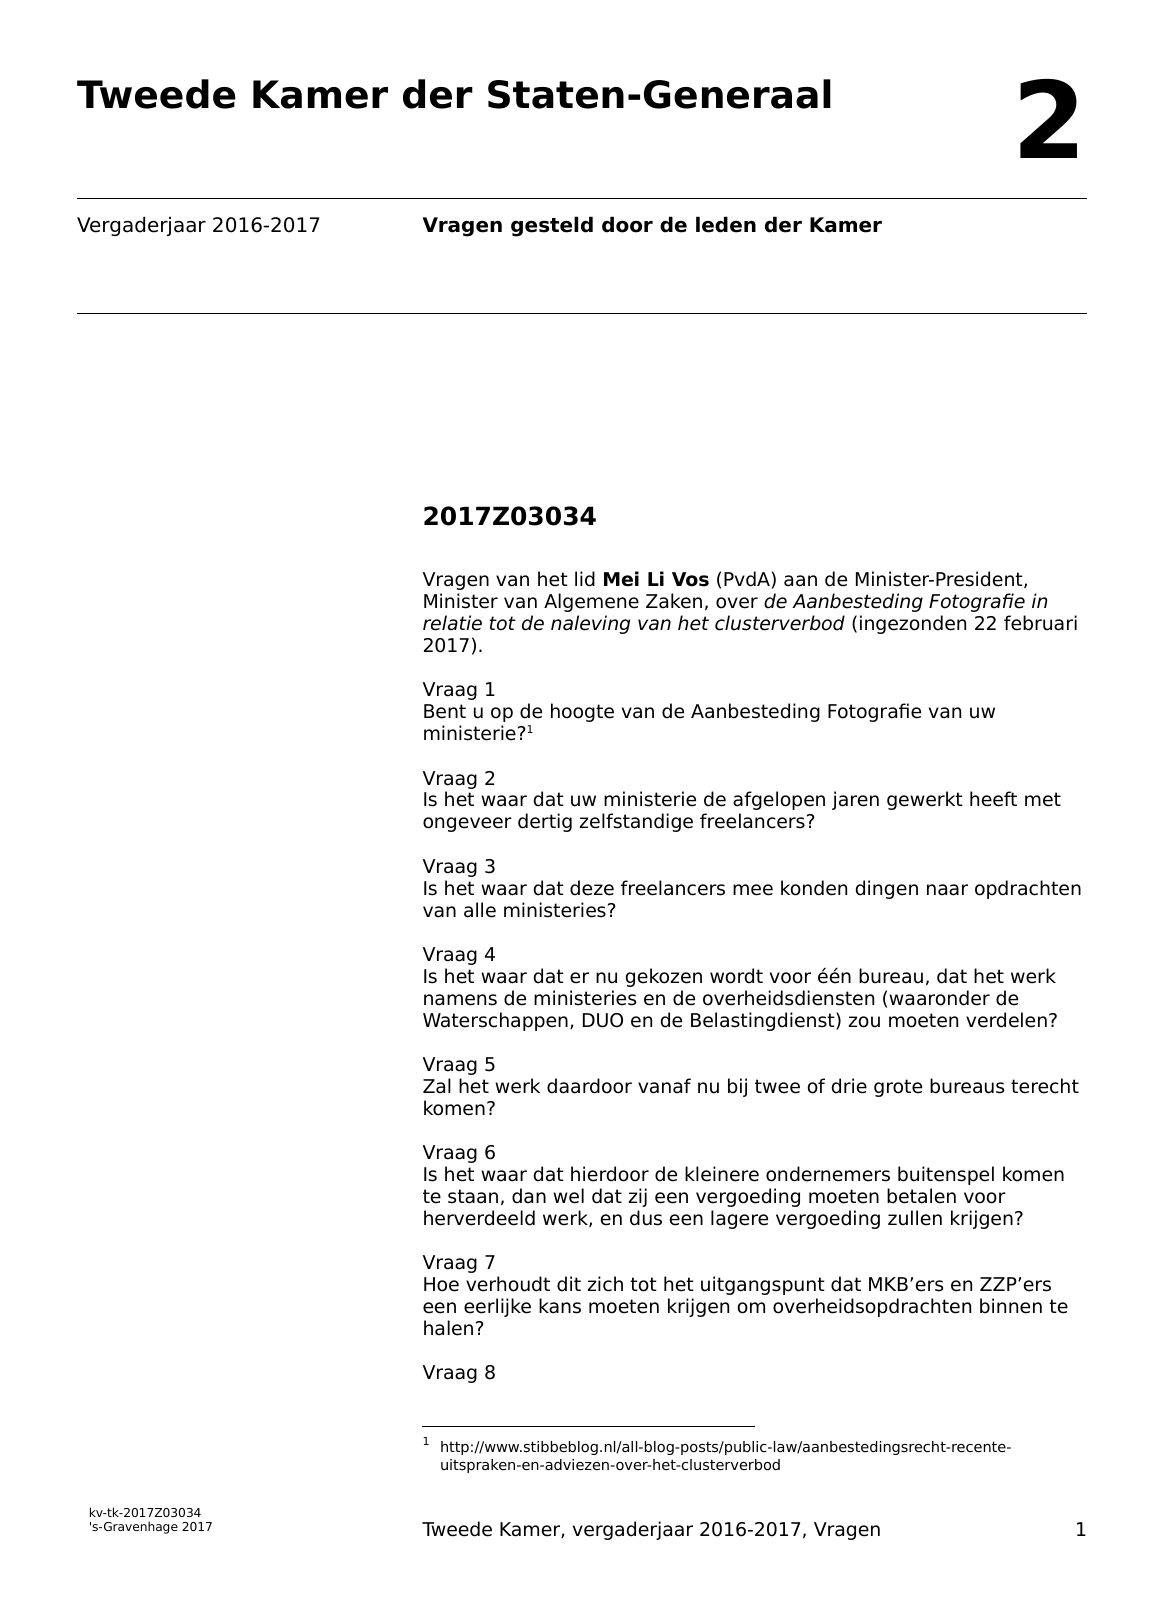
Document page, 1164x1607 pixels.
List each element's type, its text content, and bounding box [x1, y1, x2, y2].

table_header Tweede Kamer der Staten-Generaal [77, 59, 886, 198]
text Is het waar dat uw ministerie de afgelopen jaren gewerkt heeft met ongeveer dertig zelfstandige freelancers? [422, 789, 1087, 833]
text Vraag 2 [422, 767, 1087, 789]
text Vraag 7 [422, 1252, 1087, 1274]
text Vraag 6 [422, 1142, 1087, 1164]
text Is het waar dat er nu gekozen wordt voor één bureau, dat het werk namens de ministeries en de overheidsdiensten (waaronder de Waterschappen, DUO en de Belastingdienst) zou moeten verdelen? [422, 966, 1087, 1032]
text Vragen van het lid Mei Li Vos (PvdA) aan de Minister-President, Minister van Algemene Zaken, over de Aanbesteding Fotografie in relatie tot de naleving van het clusterverbod (ingezonden 22 februari 2017). [422, 569, 1087, 657]
text kv-tk-2017Z03034 [88, 1506, 323, 1520]
text Is het waar dat hierdoor de kleinere ondernemers buitenspel komen te staan, dan wel dat zij een vergoeding moeten betalen voor herverdeeld werk, en dus een lagere vergoeding zullen krijgen? [422, 1164, 1087, 1230]
text Zal het werk daardoor vanaf nu bij twee of drie grote bureaus terecht komen? [422, 1076, 1087, 1120]
text 's-Gravenhage 2017 [88, 1520, 323, 1534]
text Vraag 5 [422, 1054, 1087, 1076]
table_header 2 [886, 59, 1087, 198]
text Vraag 3 [422, 856, 1087, 877]
table_cell Vragen gesteld door de leden der Kamer [422, 199, 1087, 313]
text Hoe verhoudt dit zich tot het uitgangspunt dat MKB’ers en ZZP’ers een eerlijke kans moeten krijgen om overheidsopdrachten binnen te halen? [422, 1274, 1087, 1340]
text Vraag 4 [422, 944, 1087, 966]
table_cell Vergaderjaar 2016-2017 [77, 199, 422, 313]
text Vraag 1 [422, 679, 1087, 701]
text 2017Z03034 [422, 502, 1087, 531]
text Vraag 8 [422, 1362, 1087, 1384]
text Bent u op de hoogte van de Aanbesteding Fotografie van uw ministerie? [422, 701, 1087, 745]
text http://www.stibbeblog.nl/all-blog-posts/public-law/aanbestedingsrecht-recente-uitspraken-en-adviezen-over-het-clusterverbod [422, 1435, 1087, 1474]
text Is het waar dat deze freelancers mee konden dingen naar opdrachten van alle ministeries? [422, 877, 1087, 921]
